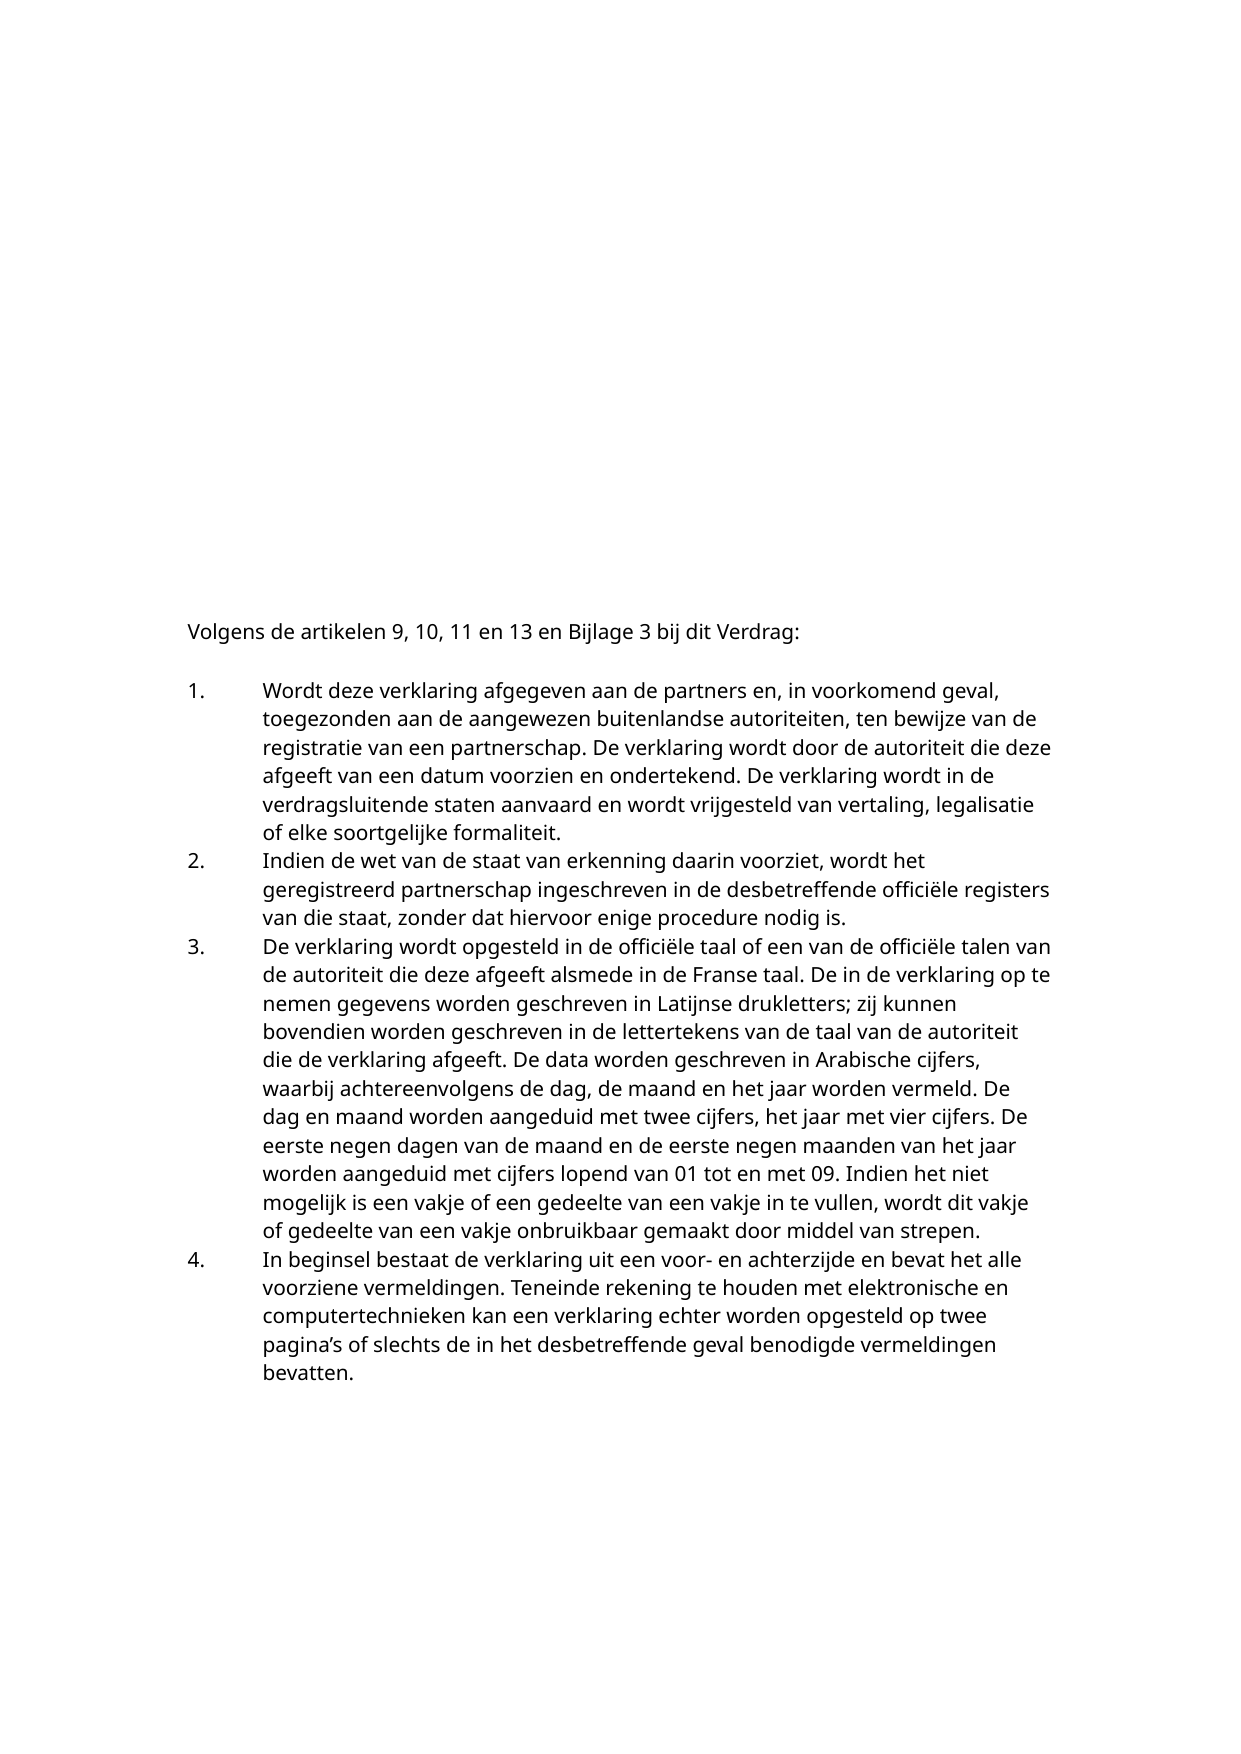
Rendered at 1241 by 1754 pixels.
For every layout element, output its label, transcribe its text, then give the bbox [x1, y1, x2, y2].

table_cell [188, 442, 1053, 501]
table_cell [188, 501, 1053, 559]
list In beginsel bestaat de verklaring uit een voor- en achterzijde en bevat het alle voorziene vermeldingen. Teneinde rekening te houden met elektronische en computertechnieken kan een verklaring echter worden opgesteld op twee pagina’s of slechts de in het desbetreffende geval benodigde vermeldingen bevatten. [187, 1245, 1053, 1387]
list Indien de wet van de staat van erkenning daarin voorziet, wordt het geregistreerd partnerschap ingeschreven in de desbetreffende officiële registers van die staat, zonder dat hiervoor enige procedure nodig is. [187, 847, 1053, 932]
list De verklaring wordt opgesteld in de officiële taal of een van de officiële talen van de autoriteit die deze afgeeft alsmede in de Franse taal. De in de verklaring op te nemen gegevens worden geschreven in Latijnse drukletters; zij kunnen bovendien worden geschreven in de lettertekens van de taal van de autoriteit die de verklaring afgeeft. De data worden geschreven in Arabische cijfers, waarbij achtereenvolgens de dag, de maand en het jaar worden vermeld. De dag en maand worden aangeduid met twee cijfers, het jaar met vier cijfers. De eerste negen dagen van de maand en de eerste negen maanden van het jaar worden aangeduid met cijfers lopend van 01 tot en met 09. Indien het niet mogelijk is een vakje of een gedeelte van een vakje in te vullen, wordt dit vakje of gedeelte van een vakje onbruikbaar gemaakt door middel van strepen. [187, 932, 1053, 1245]
table_cell [188, 267, 1053, 325]
list Wordt deze verklaring afgegeven aan de partners en, in voorkomend geval, toegezonden aan de aangewezen buitenlandse autoriteiten, ten bewijze van de registratie van een partnerschap. De verklaring wordt door de autoriteit die deze afgeeft van een datum voorzien en ondertekend. De verklaring wordt in de verdragsluitende staten aanvaard en wordt vrijgesteld van vertaling, legalisatie of elke soortgelijke formaliteit. [187, 676, 1053, 847]
table_cell [188, 384, 1053, 442]
text Volgens de artikelen 9, 10, 11 en 13 en Bijlage 3 bij dit Verdrag: [187, 617, 1053, 646]
table_cell [188, 325, 1053, 384]
table_cell [188, 209, 1053, 267]
table_cell [188, 150, 1053, 208]
